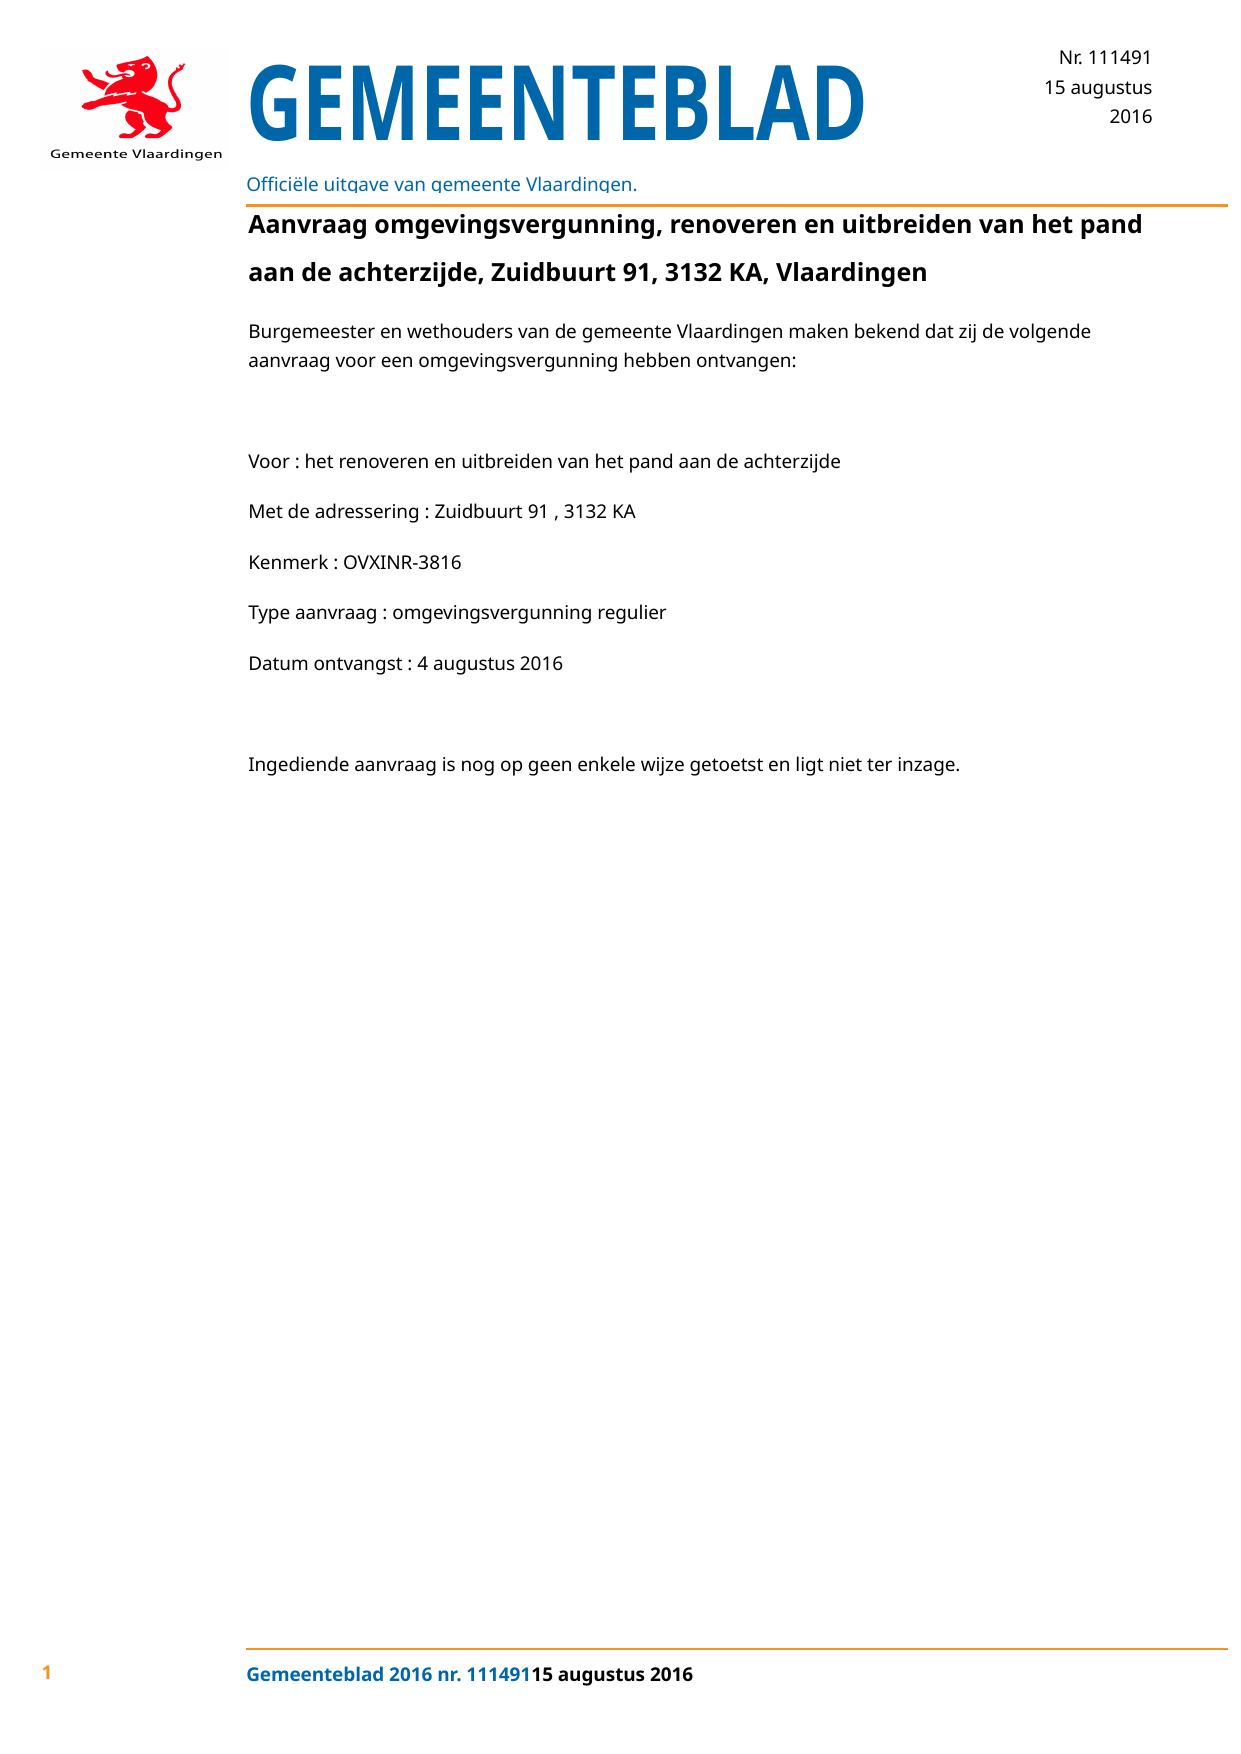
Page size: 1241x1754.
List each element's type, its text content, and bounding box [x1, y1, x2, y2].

text Kenmerk : OVXINR-3816 [248, 549, 1152, 575]
picture [41, 47, 231, 172]
text Ingediende aanvraag is nog op geen enkele wijze getoetst en ligt niet ter inzage. [248, 751, 1152, 777]
text Aanvraag omgevingsvergunning, renoveren en uitbreiden van het pand aan de achterzijde, Zuidbuurt 91, 3132 KA, Vlaardingen [248, 207, 1152, 288]
text Voor : het renoveren en uitbreiden van het pand aan de achterzijde [248, 448, 1152, 474]
text Burgemeester en wethouders van de gemeente Vlaardingen maken bekend dat zij de volgende aanvraag voor een omgevingsvergunning hebben ontvangen: [248, 318, 1152, 373]
text Type aanvraag : omgevingsvergunning regulier [248, 599, 1152, 625]
text Met de adressering : Zuidbuurt 91 , 3132 KA [248, 499, 1152, 524]
text Datum ontvangst : 4 augustus 2016 [248, 650, 1152, 676]
